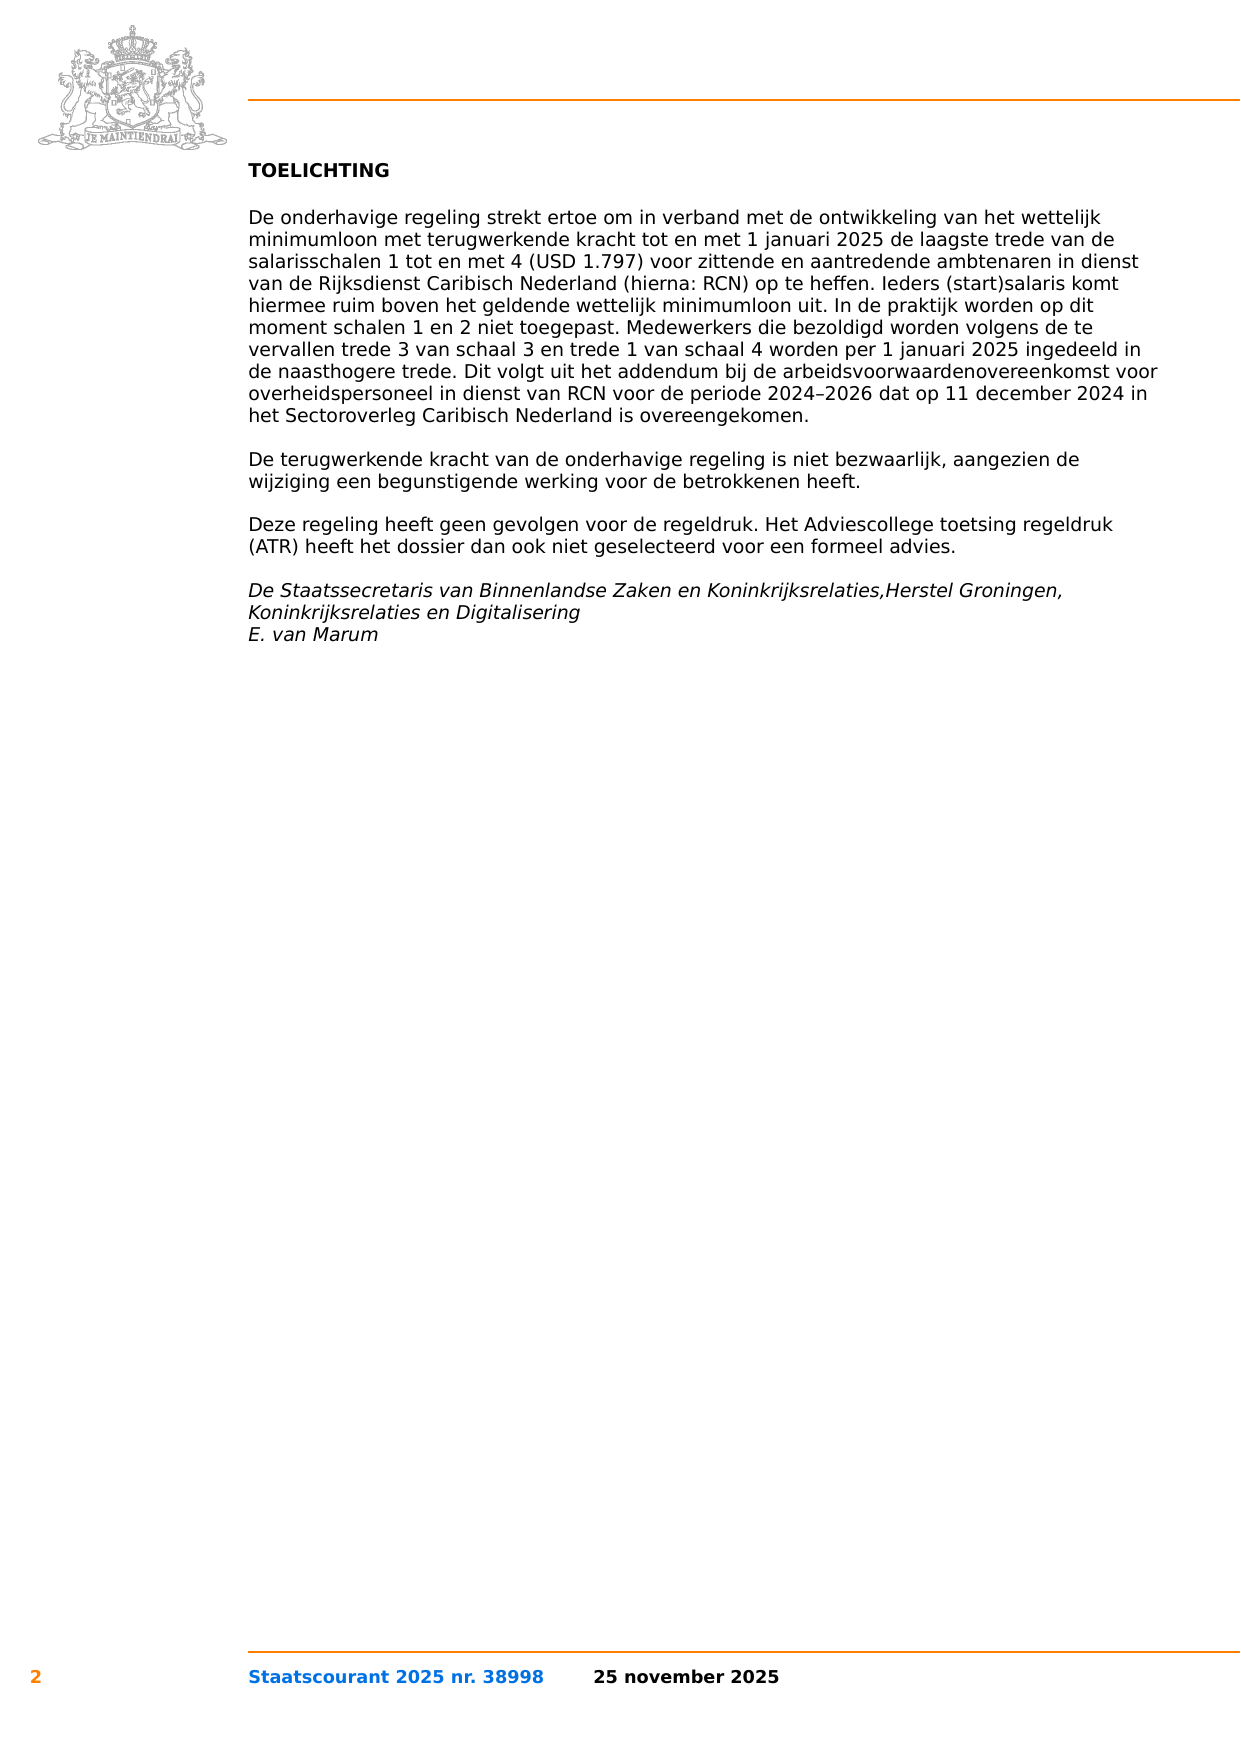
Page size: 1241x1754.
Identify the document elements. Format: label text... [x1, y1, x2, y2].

text De terugwerkende kracht van de onderhavige regeling is niet bezwaarlijk, aangezien de wijziging een begunstigende werking voor de betrokkenen heeft. [248, 448, 1163, 492]
text De onderhavige regeling strekt ertoe om in verband met de ontwikkeling van het wettelijk minimumloon met terugwerkende kracht tot en met 1 januari 2025 de laagste trede van de salarisschalen 1 tot en met 4 (USD 1.797) voor zittende en aantredende ambtenaren in dienst van de Rijksdienst Caribisch Nederland (hierna: RCN) op te heffen. Ieders (start)salaris komt hiermee ruim boven het geldende wettelijk minimumloon uit. In de praktijk worden op dit moment schalen 1 en 2 niet toegepast. Medewerkers die bezoldigd worden volgens de te vervallen trede 3 van schaal 3 en trede 1 van schaal 4 worden per 1 januari 2025 ingedeeld in de naasthogere trede. Dit volgt uit het addendum bij de arbeidsvoorwaardenovereenkomst voor overheidspersoneel in dienst van RCN voor de periode 2024–2026 dat op 11 december 2024 in het Sectoroverleg Caribisch Nederland is overeengekomen. [248, 207, 1163, 427]
text De Staatssecretaris van Binnenlandse Zaken en Koninkrijksrelaties,Herstel Groningen, Koninkrijksrelaties en Digitalisering E. van Marum [248, 580, 1163, 646]
subtitle TOELICHTING [248, 160, 1163, 182]
picture [38, 25, 227, 150]
text Deze regeling heeft geen gevolgen voor de regeldruk. Het Adviescollege toetsing regeldruk (ATR) heeft het dossier dan ook niet geselecteerd voor een formeel advies. [248, 514, 1163, 558]
